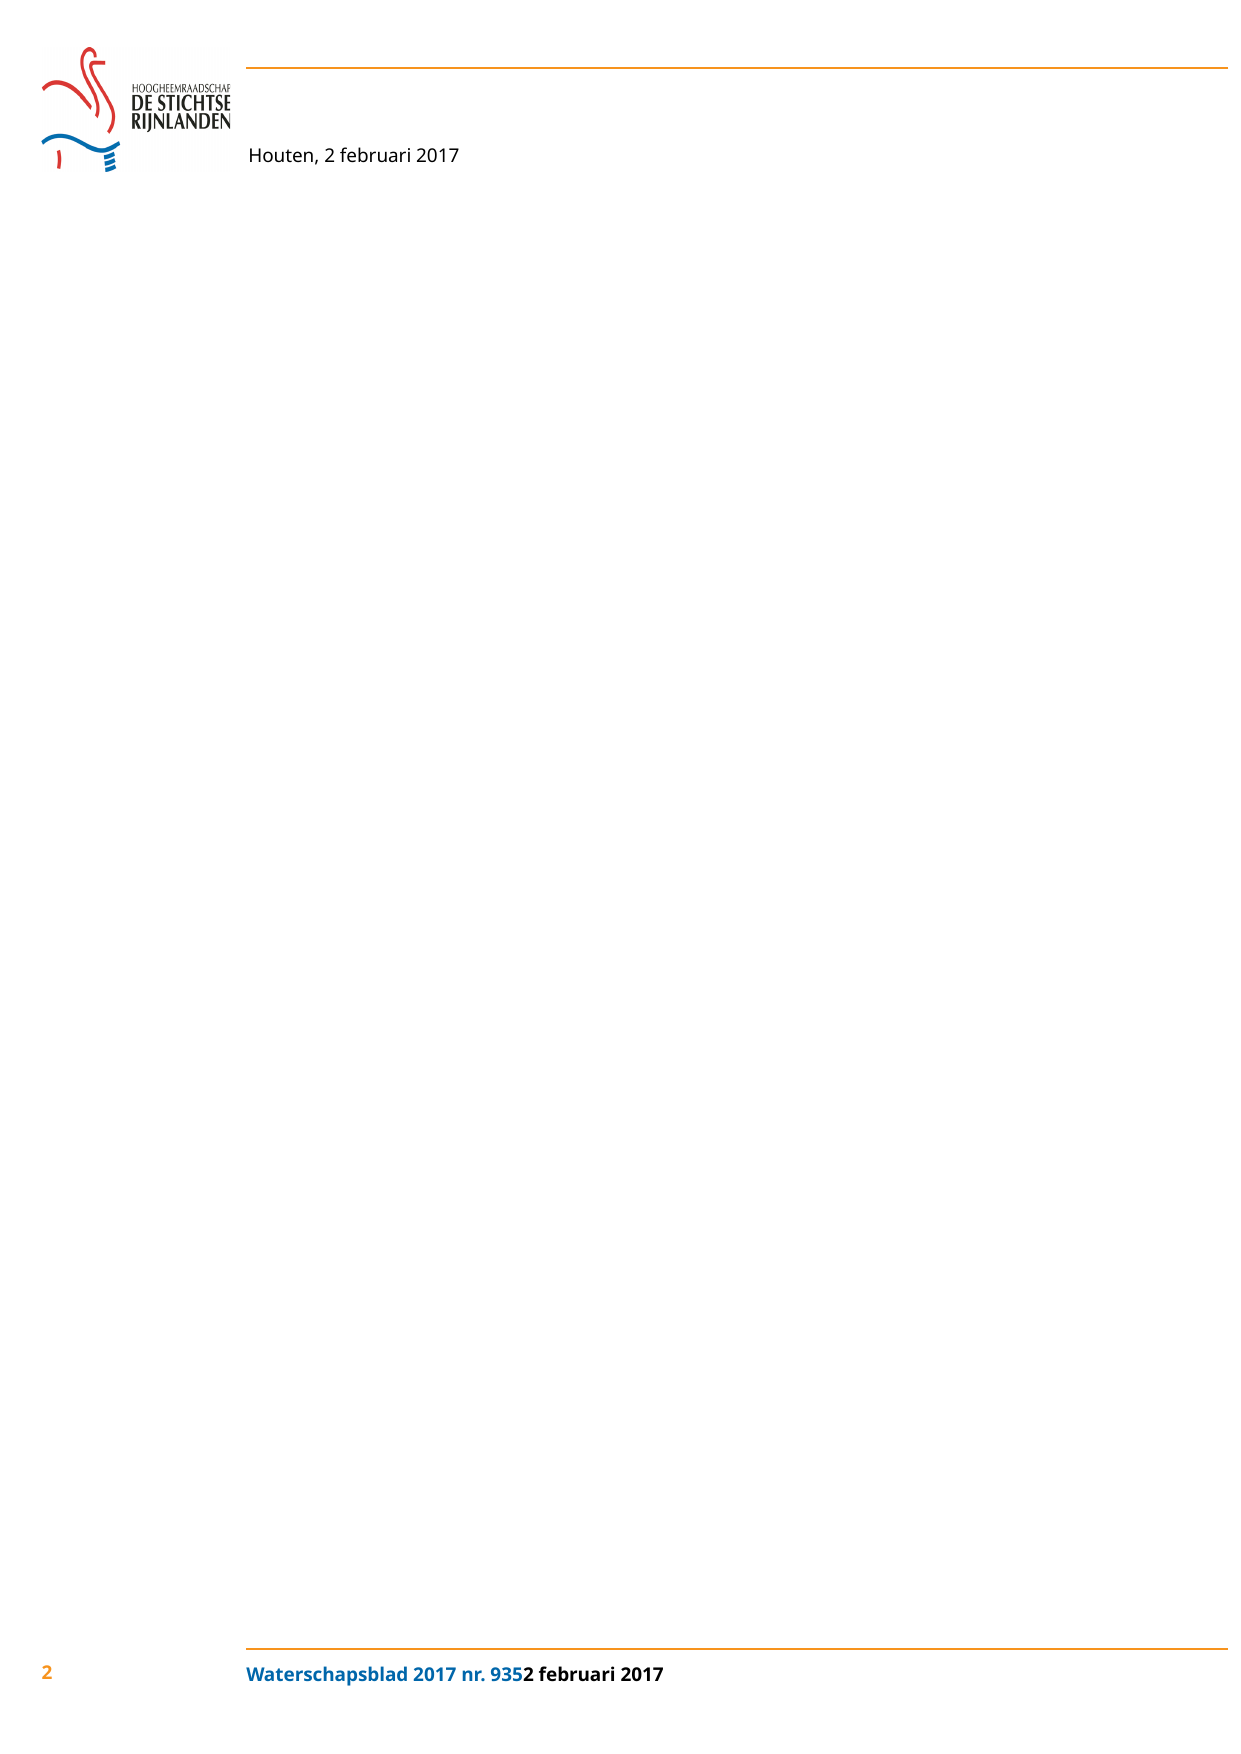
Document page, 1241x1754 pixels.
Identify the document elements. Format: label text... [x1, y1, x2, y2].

picture [41, 47, 231, 172]
text Houten, 2 februari 2017 [248, 143, 1152, 168]
